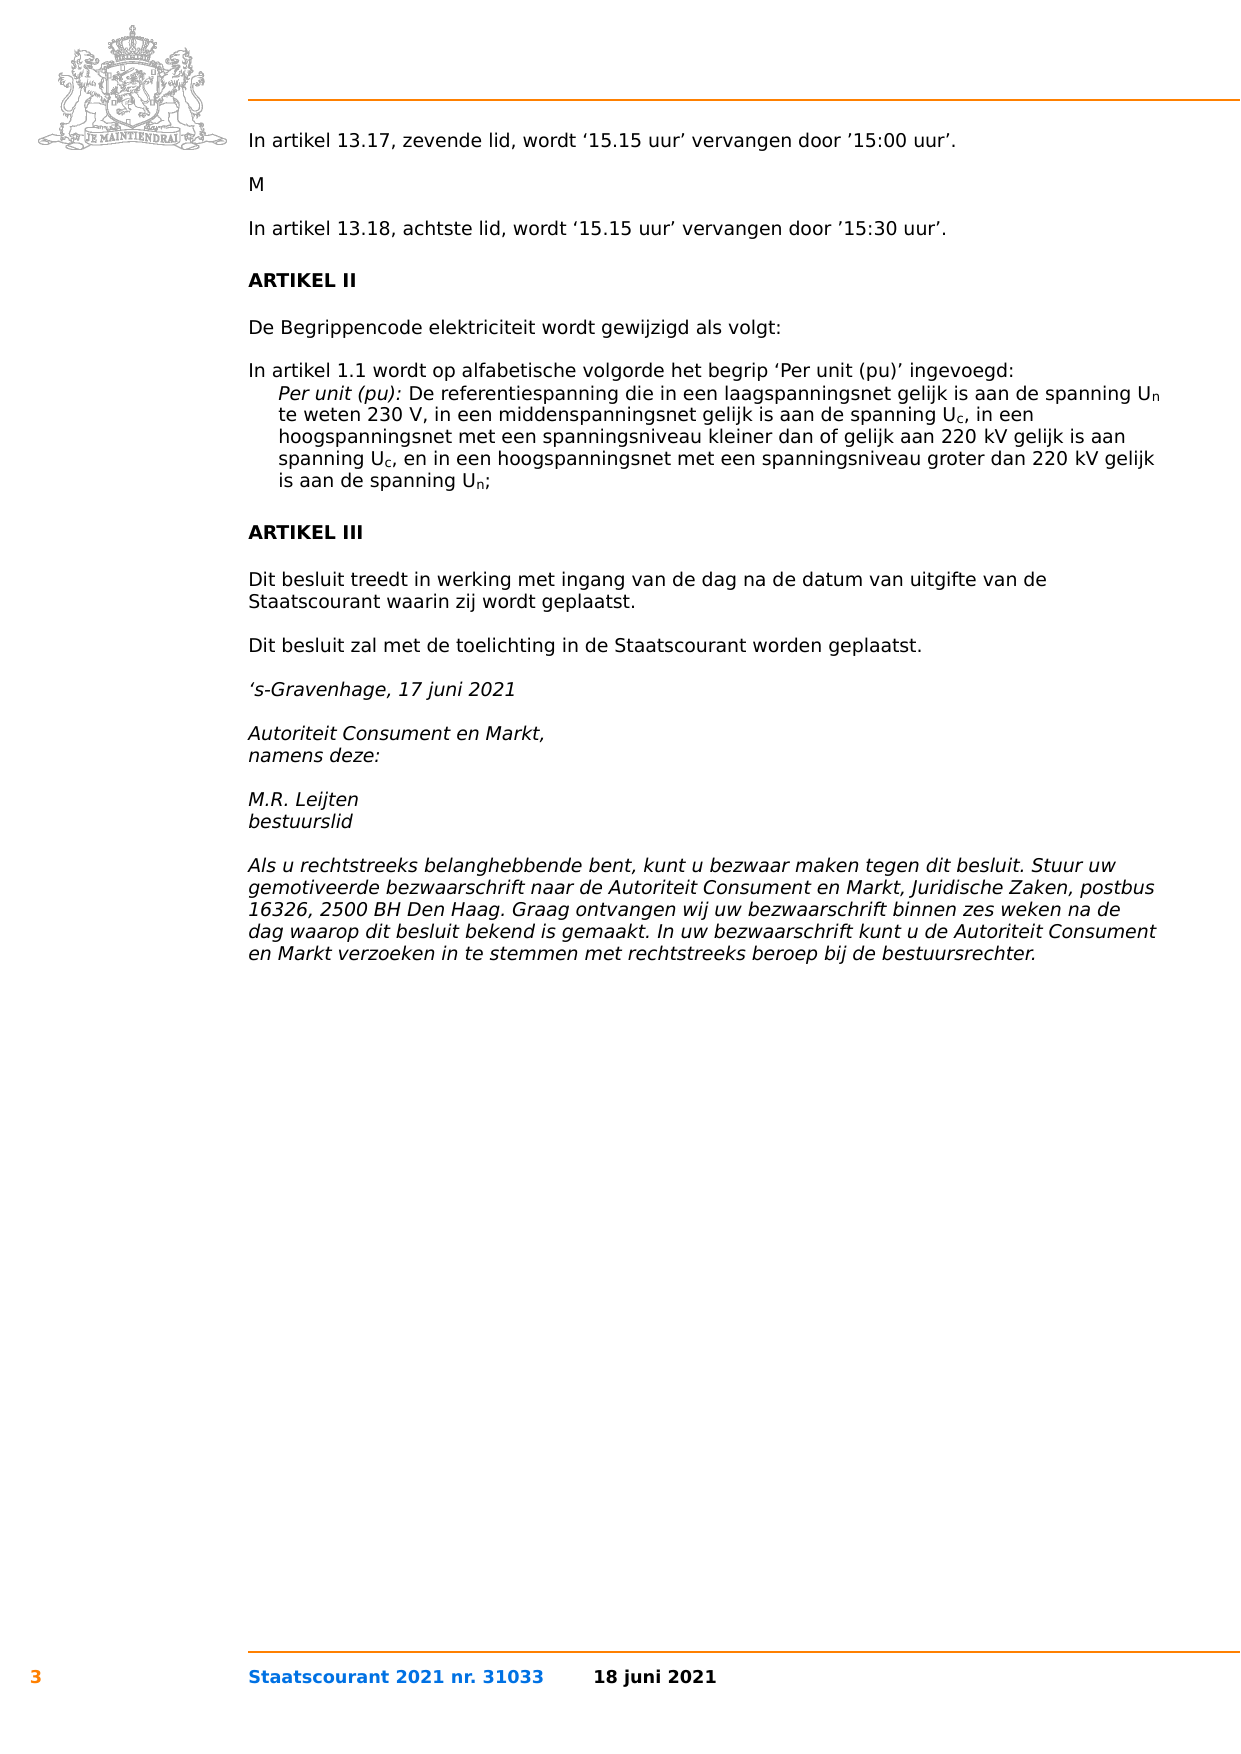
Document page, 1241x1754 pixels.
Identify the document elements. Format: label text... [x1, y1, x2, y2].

text Autoriteit Consument en Markt, namens deze: M.R. Leijten bestuurslid [248, 723, 1163, 833]
text ‘s-Gravenhage, 17 juni 2021 [248, 679, 1163, 701]
subtitle ARTIKEL II [248, 269, 1163, 292]
text De Begrippencode elektriciteit wordt gewijzigd als volgt: [248, 317, 1163, 338]
text Dit besluit zal met de toelichting in de Staatscourant worden geplaatst. [248, 635, 1163, 657]
text M [248, 174, 1163, 196]
text Dit besluit treedt in werking met ingang van de dag na de datum van uitgifte van de Staatscourant waarin zij wordt geplaatst. [248, 569, 1163, 613]
text In artikel 13.17, zevende lid, wordt ‘15.15 uur’ vervangen door ’15:00 uur’. [248, 130, 1163, 152]
text Als u rechtstreeks belanghebbende bent, kunt u bezwaar maken tegen dit besluit. Stuur uw gemotiveerde bezwaarschrift naar de Autoriteit Consument en Markt, Juridische Zaken, postbus 16326, 2500 BH Den Haag. Graag ontvangen wij uw bezwaarschrift binnen zes weken na de dag waarop dit besluit bekend is gemaakt. In uw bezwaarschrift kunt u de Autoriteit Consument en Markt verzoeken in te stemmen met rechtstreeks beroep bij de bestuursrechter. [248, 854, 1163, 964]
subtitle ARTIKEL III [248, 522, 1163, 544]
picture [38, 25, 227, 150]
text Per unit (pu): De referentiespanning die in een laagspanningsnet gelijk is aan de spanning Un te weten 230 V, in een middenspanningsnet gelijk is aan de spanning Uc, in een hoogspanningsnet met een spanningsniveau kleiner dan of gelijk aan 220 kV gelijk is aan spanning Uc, en in een hoogspanningsnet met een spanningsniveau groter dan 220 kV gelijk is aan de spanning Un; [278, 382, 1163, 492]
text In artikel 13.18, achtste lid, wordt ‘15.15 uur’ vervangen door ’15:30 uur’. [248, 218, 1163, 239]
text In artikel 1.1 wordt op alfabetische volgorde het begrip ‘Per unit (pu)’ ingevoegd: [248, 360, 1163, 382]
